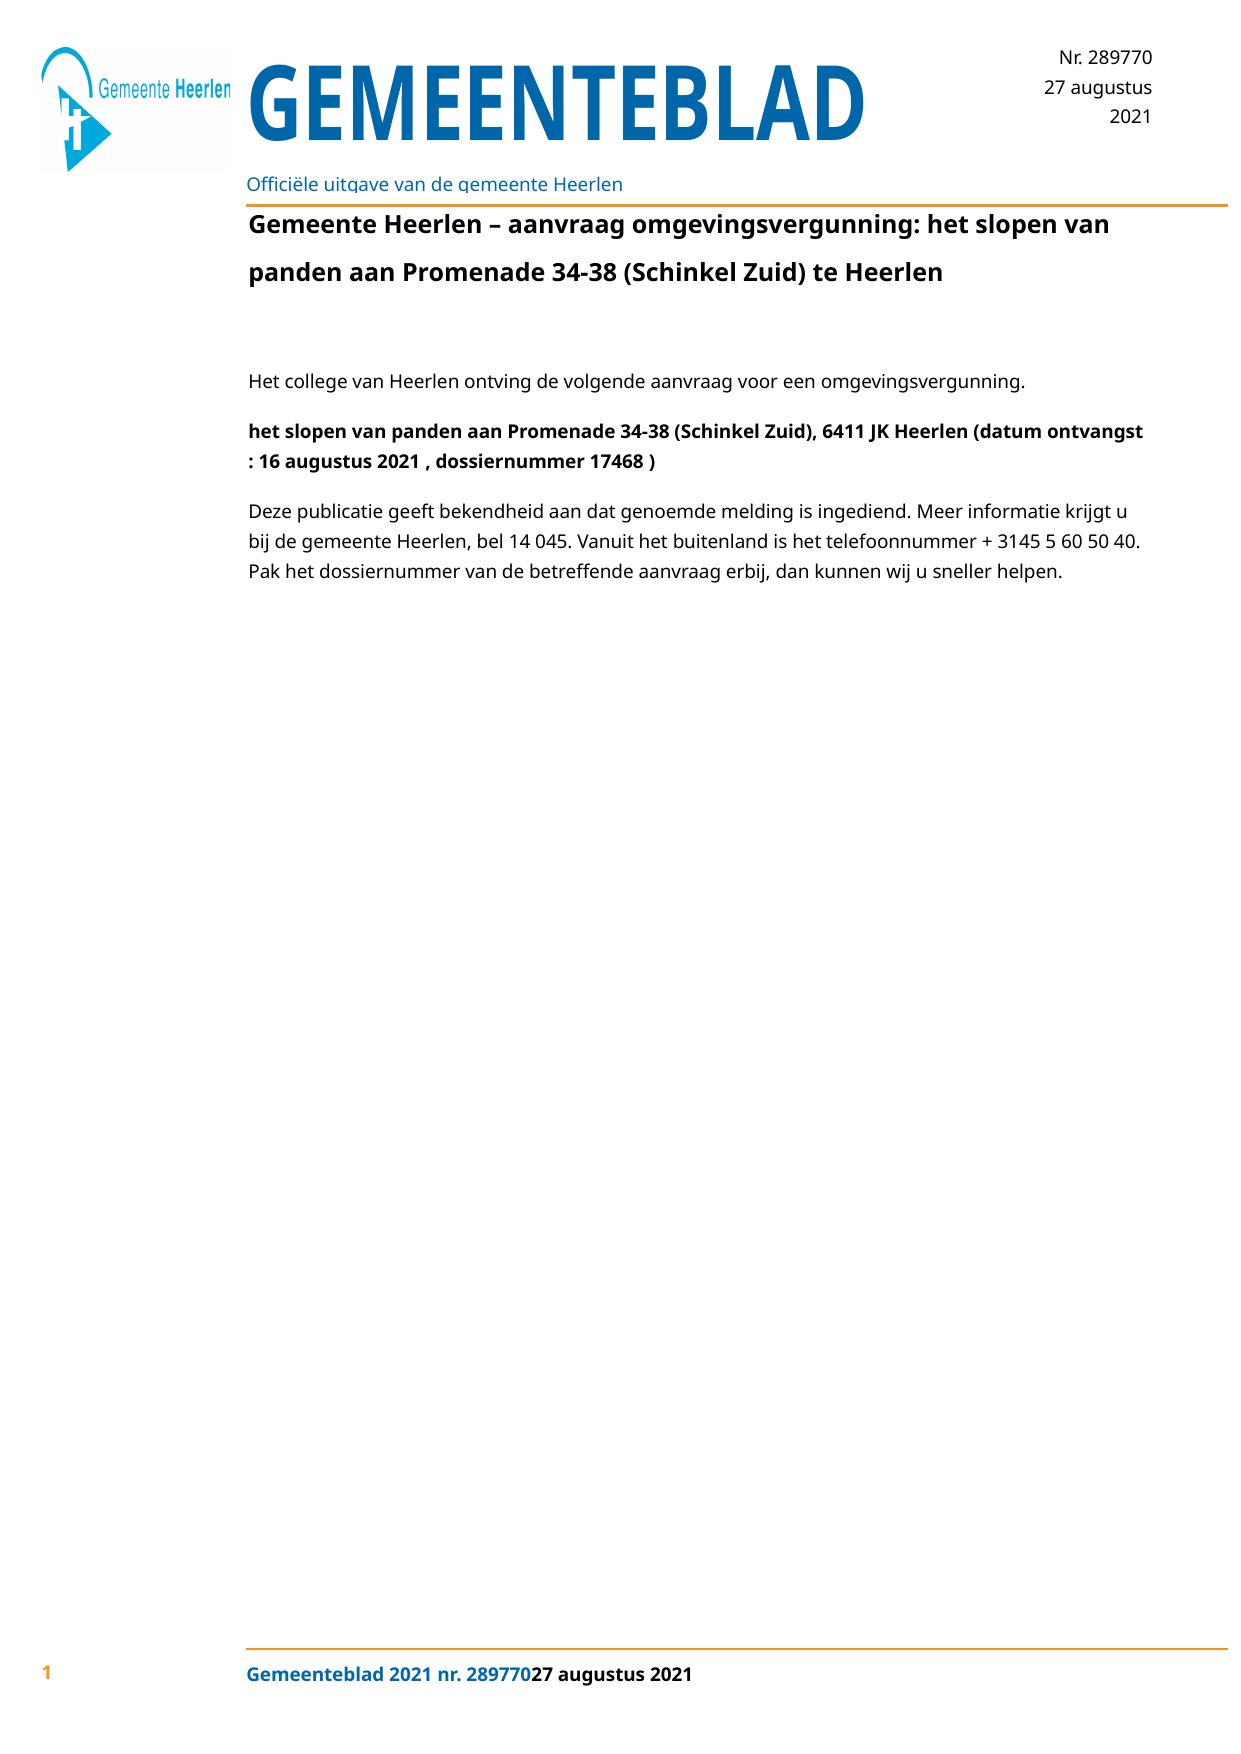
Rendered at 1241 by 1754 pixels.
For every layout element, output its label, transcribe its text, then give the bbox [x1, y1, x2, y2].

picture [41, 47, 59, 70]
text Het college van Heerlen ontving de volgende aanvraag voor een omgevingsvergunning. [248, 368, 1152, 394]
text Deze publicatie geeft bekendheid aan dat genoemde melding is ingediend. Meer informatie krijgt u bij de gemeente Heerlen, bel 14 045. Vanuit het buitenland is het telefoonnummer + 3145 5 60 50 40. Pak het dossiernummer van de betreffende aanvraag erbij, dan kunnen wij u sneller helpen. [248, 499, 1152, 584]
text Gemeente Heerlen – aanvraag omgevingsvergunning: het slopen van panden aan Promenade 34-38 (Schinkel Zuid) te Heerlen [248, 207, 1152, 288]
text het slopen van panden aan Promenade 34-38 (Schinkel Zuid), 6411 JK Heerlen (datum ontvangst : 16 augustus 2021 , dossiernummer 17468 ) [248, 419, 1152, 474]
picture [41, 47, 231, 172]
